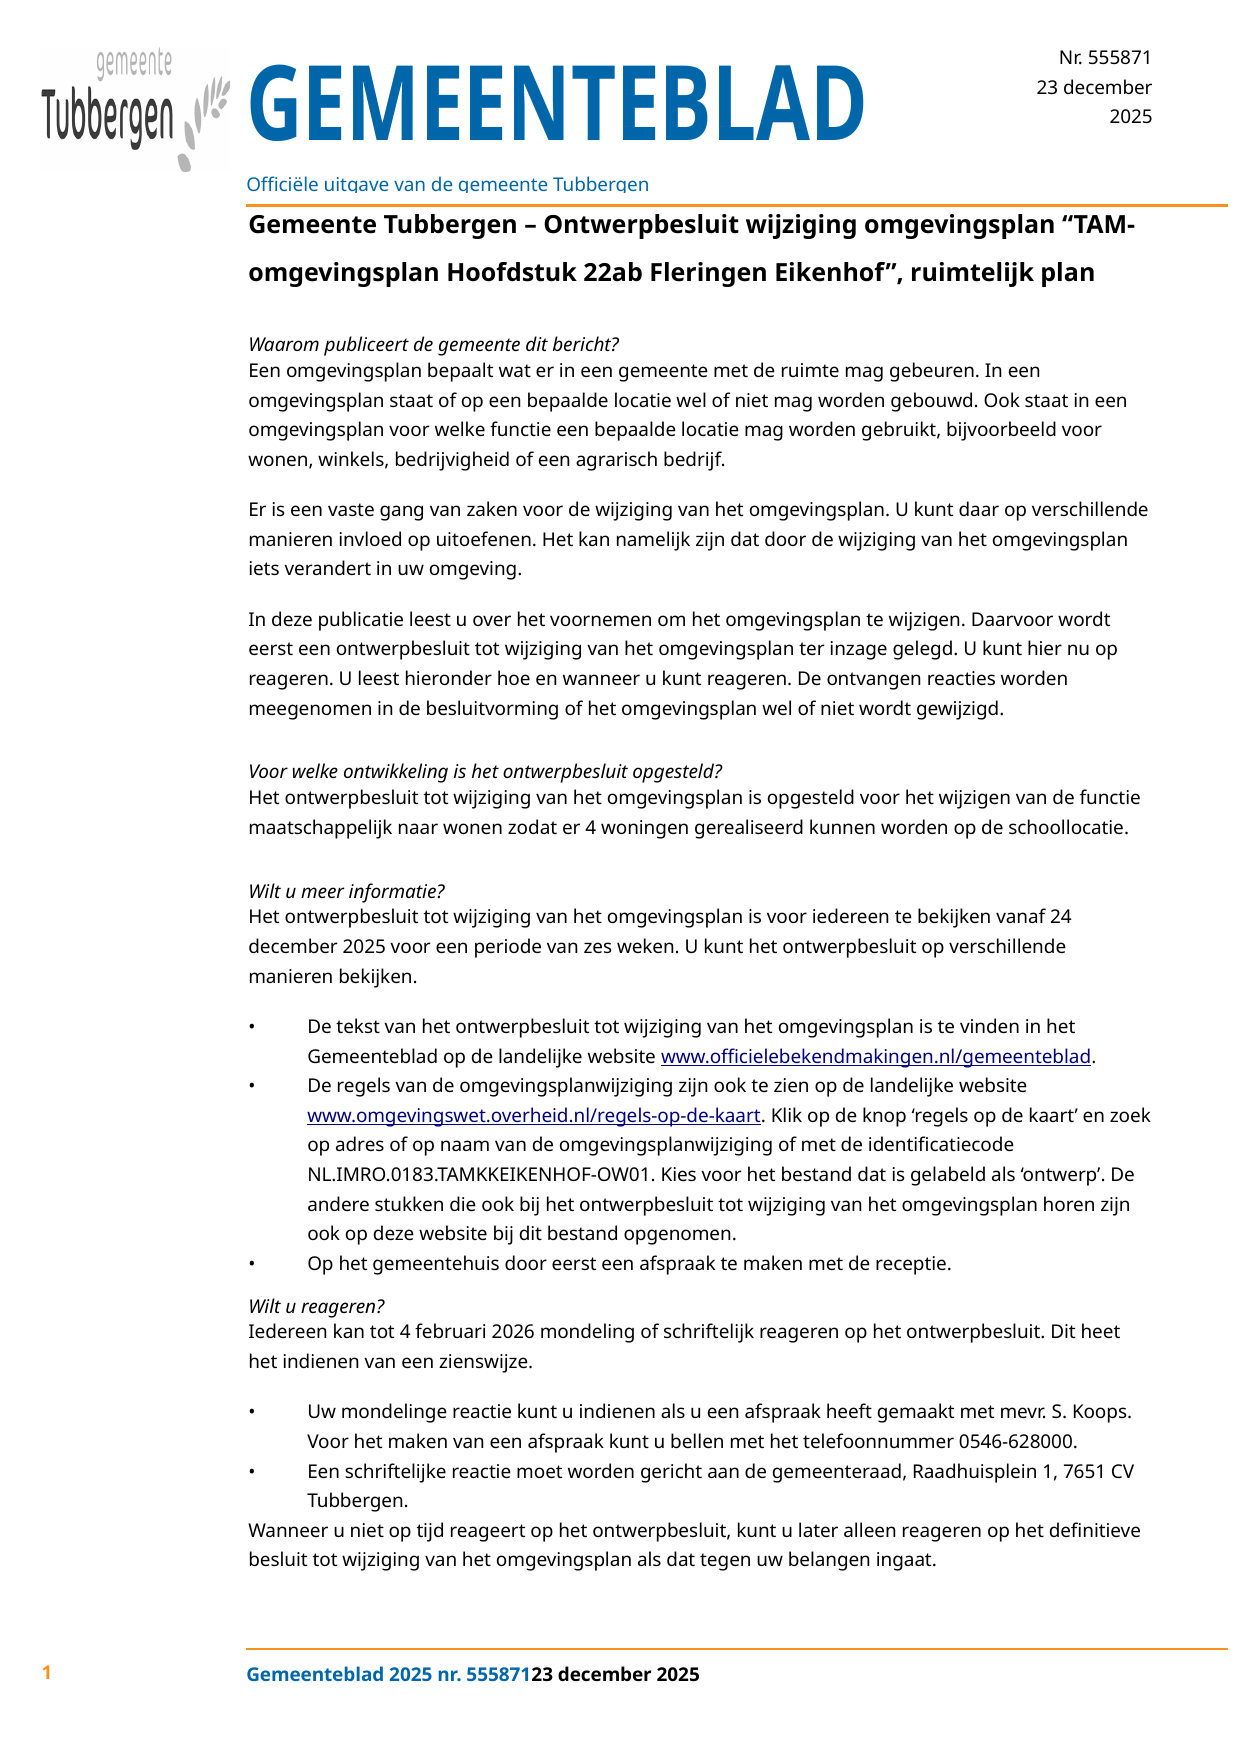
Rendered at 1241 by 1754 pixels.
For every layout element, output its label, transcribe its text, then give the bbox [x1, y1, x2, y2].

list De tekst van het ontwerpbesluit tot wijziging van het omgevingsplan is te vinden in het Gemeenteblad op de landelijke website www.officielebekendmakingen.nl/gemeenteblad. [248, 1013, 1152, 1068]
text Er is een vaste gang van zaken voor de wijziging van het omgevingsplan. U kunt daar op verschillende manieren invloed op uitoefenen. Het kan namelijk zijn dat door de wijziging van het omgevingsplan iets verandert in uw omgeving. [248, 496, 1152, 581]
list Een schriftelijke reactie moet worden gericht aan de gemeenteraad, Raadhuisplein 1, 7651 CV Tubbergen. [248, 1458, 1152, 1513]
text Iedereen kan tot 4 februari 2026 mondeling of schriftelijk reageren op het ontwerpbesluit. Dit heet het indienen van een zienswijze. [248, 1319, 1152, 1374]
text Het ontwerpbesluit tot wijziging van het omgevingsplan is voor iedereen te bekijken vanaf 24 december 2025 voor een periode van zes weken. U kunt het ontwerpbesluit op verschillende manieren bekijken. [248, 904, 1152, 988]
text Het ontwerpbesluit tot wijziging van het omgevingsplan is opgesteld voor het wijzigen van de functie maatschappelijk naar wonen zodat er 4 woningen gerealiseerd kunnen worden op de schoollocatie. [248, 784, 1152, 840]
text Wanneer u niet op tijd reageert op het ontwerpbesluit, kunt u later alleen reageren op het definitieve besluit tot wijziging van het omgevingsplan als dat tegen uw belangen ingaat. [248, 1517, 1152, 1572]
picture [41, 47, 231, 172]
text Gemeente Tubbergen – Ontwerpbesluit wijziging omgevingsplan “TAM-omgevingsplan Hoofdstuk 22ab Fleringen Eikenhof”, ruimtelijk plan [248, 207, 1152, 288]
text Waarom publiceert de gemeente dit bericht? [248, 331, 1152, 357]
text Voor welke ontwikkeling is het ontwerpbesluit opgesteld? [248, 759, 1152, 784]
text Wilt u meer informatie? [248, 878, 1152, 904]
text Wilt u reageren? [248, 1293, 1152, 1319]
list De regels van de omgevingsplanwijziging zijn ook te zien op de landelijke website www.omgevingswet.overheid.nl/regels-op-de-kaart. Klik op de knop ‘regels op de kaart’ en zoek op adres of op naam van de omgevingsplanwijziging of met de identificatiecode NL.IMRO.0183.TAMKKEIKENHOF-OW01. Kies voor het bestand dat is gelabeld als ‘ontwerp’. De andere stukken die ook bij het ontwerpbesluit tot wijziging van het omgevingsplan horen zijn ook op deze website bij dit bestand opgenomen. [248, 1072, 1152, 1246]
text In deze publicatie leest u over het voornemen om het omgevingsplan te wijzigen. Daarvoor wordt eerst een ontwerpbesluit tot wijziging van het omgevingsplan ter inzage gelegd. U kunt hier nu op reageren. U leest hieronder hoe en wanneer u kunt reageren. De ontvangen reacties worden meegenomen in de besluitvorming of het omgevingsplan wel of niet wordt gewijzigd. [248, 606, 1152, 720]
list Op het gemeentehuis door eerst een afspraak te maken met de receptie. [248, 1250, 1152, 1276]
list Uw mondelinge reactie kunt u indienen als u een afspraak heeft gemaakt met mevr. S. Koops. Voor het maken van een afspraak kunt u bellen met het telefoonnummer 0546-628000. [248, 1399, 1152, 1454]
text Een omgevingsplan bepaalt wat er in een gemeente met de ruimte mag gebeuren. In een omgevingsplan staat of op een bepaalde locatie wel of niet mag worden gebouwd. Ook staat in een omgevingsplan voor welke functie een bepaalde locatie mag worden gebruikt, bijvoorbeeld voor wonen, winkels, bedrijvigheid of een agrarisch bedrijf. [248, 357, 1152, 472]
